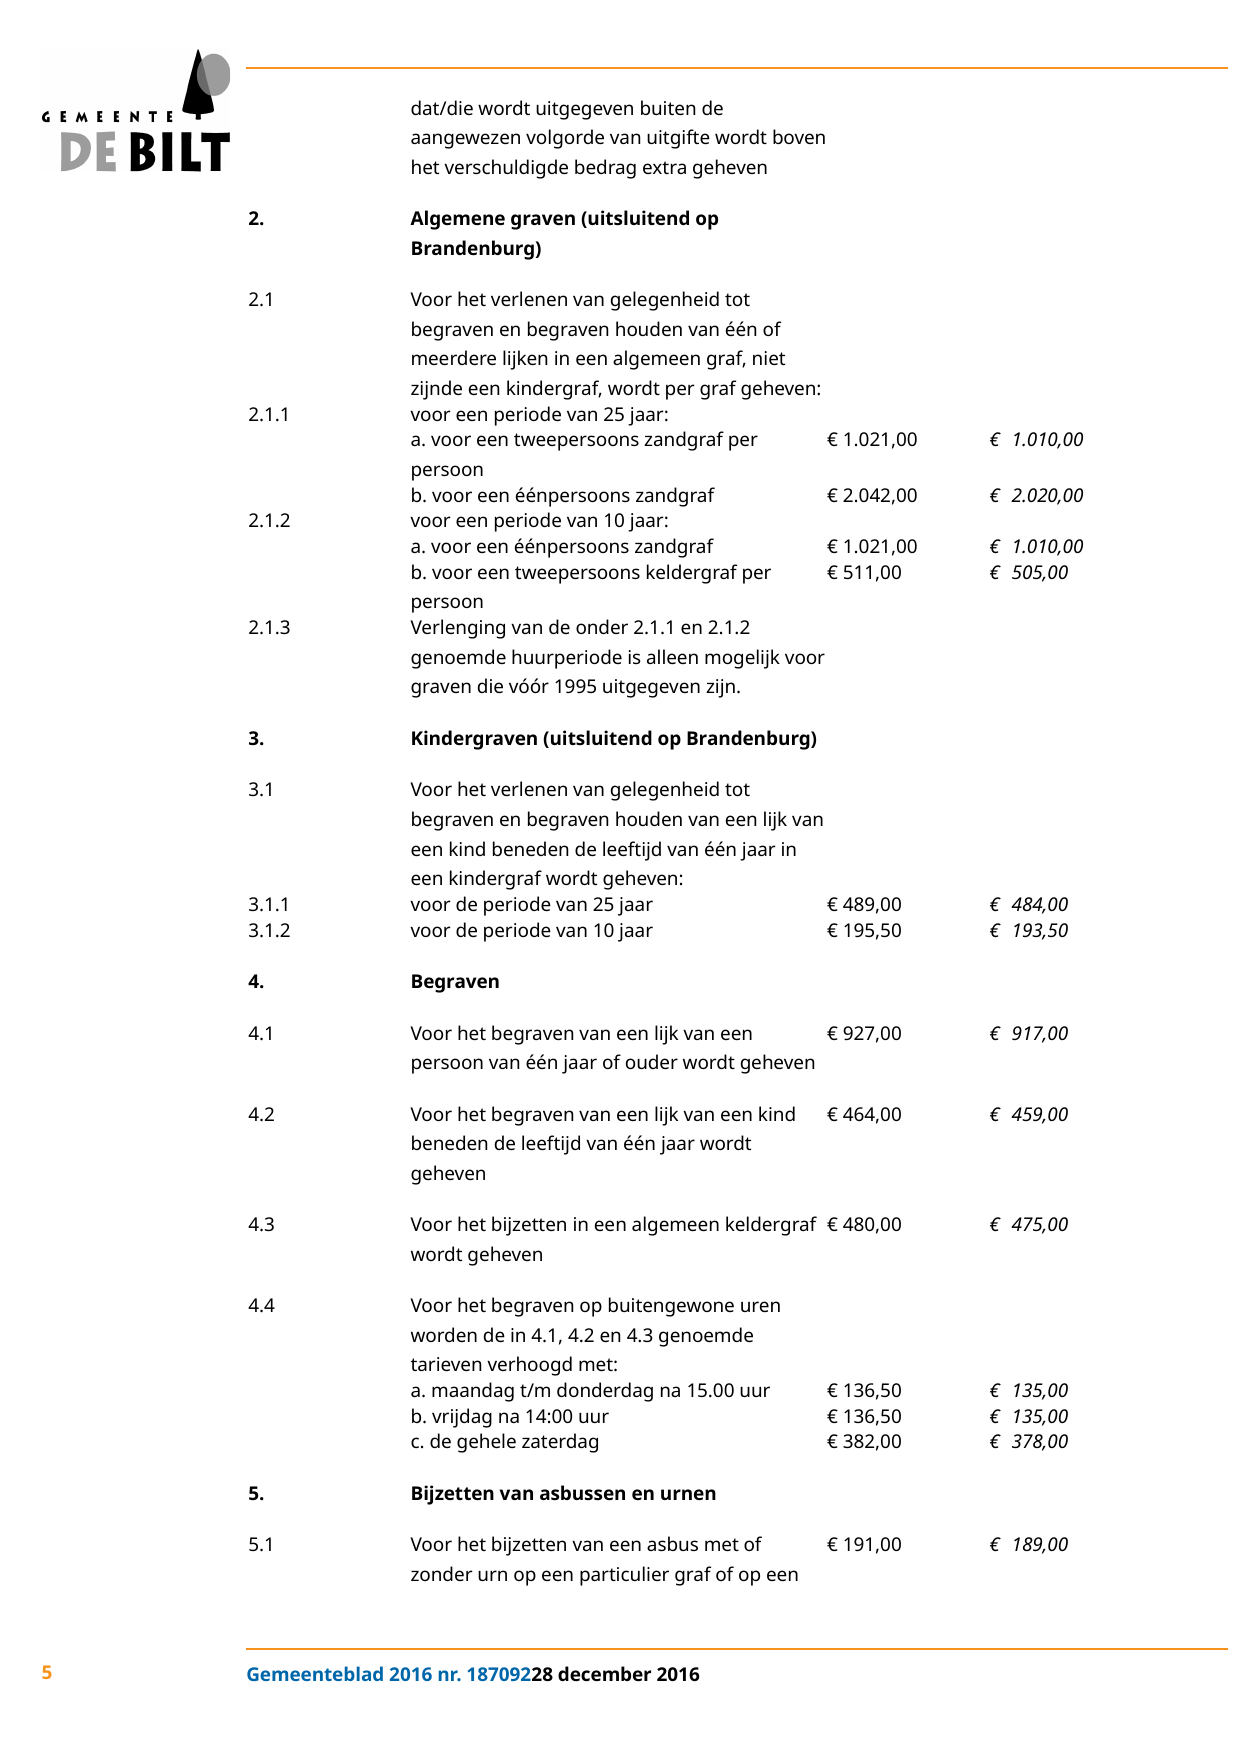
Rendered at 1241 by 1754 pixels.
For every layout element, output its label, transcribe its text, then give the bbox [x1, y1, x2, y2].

table_cell [248, 1377, 410, 1403]
table_cell [989, 1075, 1152, 1101]
table_cell [827, 401, 989, 427]
table_cell [827, 615, 989, 699]
table_cell [827, 1075, 989, 1101]
table_cell € 1.021,00 [827, 427, 989, 482]
table_cell [989, 943, 1152, 968]
table_cell [827, 994, 989, 1020]
table_cell [989, 1186, 1152, 1211]
table_cell [827, 180, 989, 205]
table_cell € 2.042,00 [827, 482, 989, 508]
table_cell [248, 1403, 410, 1429]
table_cell [989, 95, 1152, 180]
table_cell 2.1.2 [248, 508, 410, 533]
table_cell [827, 95, 989, 180]
table_cell [248, 1075, 410, 1101]
table_cell Bijzetten van asbussen en urnen [410, 1480, 827, 1506]
table_cell 4.1 [248, 1020, 410, 1075]
table_cell [410, 751, 827, 777]
table_cell € 136,50 [827, 1403, 989, 1429]
table_cell € 136,50 [827, 1377, 989, 1403]
table_cell [248, 482, 410, 508]
table_cell € 2.020,00 [989, 482, 1152, 508]
table_cell [410, 699, 827, 725]
table_cell [248, 1455, 410, 1480]
table_cell Voor het verlenen van gelegenheid tot begraven en begraven houden van een lijk van een kind beneden de leeftijd van één jaar in een kindergraf wordt geheven: [410, 777, 827, 891]
table_cell [827, 1186, 989, 1211]
table_cell € 475,00 [989, 1211, 1152, 1267]
table_cell [989, 699, 1152, 725]
table_cell [989, 994, 1152, 1020]
table_cell [248, 751, 410, 777]
table_cell [989, 401, 1152, 427]
table_cell [989, 508, 1152, 533]
table_cell [827, 1267, 989, 1292]
table_cell b. voor een éénpersoons zandgraf [410, 482, 827, 508]
table_cell 2.1.3 [248, 615, 410, 699]
table_cell [410, 180, 827, 205]
table_cell 2.1.1 [248, 401, 410, 427]
table_cell [989, 1293, 1152, 1377]
table_cell [989, 751, 1152, 777]
table_cell [248, 1506, 410, 1532]
table_cell Voor het verlenen van gelegenheid tot begraven en begraven houden van één of meerdere lijken in een algemeen graf, niet zijnde een kindergraf, wordt per graf geheven: [410, 286, 827, 401]
table_cell € 378,00 [989, 1429, 1152, 1454]
table_cell c. de gehele zaterdag [410, 1429, 827, 1454]
table_cell [248, 559, 410, 614]
table_cell 3.1 [248, 777, 410, 891]
table_cell [827, 1480, 989, 1506]
table_cell € 1.010,00 [989, 427, 1152, 482]
table_cell [989, 205, 1152, 261]
table_cell 3. [248, 725, 410, 751]
table_cell [248, 1429, 410, 1454]
table_cell € 484,00 [989, 891, 1152, 917]
table_cell a. maandag t/m donderdag na 15.00 uur [410, 1377, 827, 1403]
table_cell [827, 1293, 989, 1377]
table_cell [248, 534, 410, 559]
table_cell Voor het begraven op buitengewone uren worden de in 4.1, 4.2 en 4.3 genoemde tarieven verhoogd met: [410, 1293, 827, 1377]
table_cell [989, 180, 1152, 205]
table_cell [248, 95, 410, 180]
table_cell 3.1.1 [248, 891, 410, 917]
table_cell [989, 968, 1152, 994]
table_cell 4.4 [248, 1293, 410, 1377]
table_cell 3.1.2 [248, 917, 410, 942]
table_cell 2.1 [248, 286, 410, 401]
table_cell € 193,50 [989, 917, 1152, 942]
table_cell b. vrijdag na 14:00 uur [410, 1403, 827, 1429]
table_cell [989, 725, 1152, 751]
table_cell € 191,00 [827, 1532, 989, 1587]
table_cell [989, 1455, 1152, 1480]
table_cell 4. [248, 968, 410, 994]
table_cell [989, 1506, 1152, 1532]
table_cell Verlenging van de onder 2.1.1 en 2.1.2 genoemde huurperiode is alleen mogelijk voor graven die vóór 1995 uitgegeven zijn. [410, 615, 827, 699]
table_cell [248, 1267, 410, 1292]
table_cell [989, 1480, 1152, 1506]
table_cell Voor het begraven van een lijk van een persoon van één jaar of ouder wordt geheven [410, 1020, 827, 1075]
table_cell [989, 777, 1152, 891]
table_cell [989, 286, 1152, 401]
table_cell voor een periode van 10 jaar: [410, 508, 827, 533]
table_cell [248, 180, 410, 205]
table_cell [248, 994, 410, 1020]
table_cell [989, 1267, 1152, 1292]
table_cell [827, 968, 989, 994]
table_cell 4.2 [248, 1101, 410, 1186]
table_cell € 135,00 [989, 1403, 1152, 1429]
table_cell € 489,00 [827, 891, 989, 917]
table_cell € 927,00 [827, 1020, 989, 1075]
table_cell [989, 615, 1152, 699]
table_cell 2. [248, 205, 410, 261]
table_cell [827, 943, 989, 968]
table_cell [827, 777, 989, 891]
table_cell [410, 1186, 827, 1211]
table_cell 5. [248, 1480, 410, 1506]
table_cell [410, 261, 827, 286]
table_cell € 459,00 [989, 1101, 1152, 1186]
table_cell Voor het bijzetten in een algemeen keldergraf wordt geheven [410, 1211, 827, 1267]
picture [41, 47, 231, 172]
table_cell voor de periode van 10 jaar [410, 917, 827, 942]
table_cell € 135,00 [989, 1377, 1152, 1403]
table_cell Begraven [410, 968, 827, 994]
table_cell [410, 1075, 827, 1101]
table_cell [248, 699, 410, 725]
table_cell Voor het bijzetten van een asbus met of zonder urn op een particulier graf of op een [410, 1532, 827, 1587]
table_cell a. voor een éénpersoons zandgraf [410, 534, 827, 559]
table_cell € 382,00 [827, 1429, 989, 1454]
table_cell voor een periode van 25 jaar: [410, 401, 827, 427]
table_cell [410, 1267, 827, 1292]
table_cell [827, 1455, 989, 1480]
table_cell [248, 261, 410, 286]
table_cell voor de periode van 25 jaar [410, 891, 827, 917]
table_cell Voor het begraven van een lijk van een kind beneden de leeftijd van één jaar wordt geheven [410, 1101, 827, 1186]
table_cell 4.3 [248, 1211, 410, 1267]
table_cell [410, 1455, 827, 1480]
table_cell dat/die wordt uitgegeven buiten de aangewezen volgorde van uitgifte wordt boven het verschuldigde bedrag extra geheven [410, 95, 827, 180]
table_cell [248, 1186, 410, 1211]
table_cell € 917,00 [989, 1020, 1152, 1075]
table_cell [827, 751, 989, 777]
table_cell [410, 994, 827, 1020]
table_cell [410, 943, 827, 968]
table_cell Algemene graven (uitsluitend op Brandenburg) [410, 205, 827, 261]
table_cell a. voor een tweepersoons zandgraf per persoon [410, 427, 827, 482]
table_cell b. voor een tweepersoons keldergraf per persoon [410, 559, 827, 614]
table_cell € 189,00 [989, 1532, 1152, 1587]
table_cell 5.1 [248, 1532, 410, 1587]
table_cell € 505,00 [989, 559, 1152, 614]
table_cell [827, 205, 989, 261]
table_cell € 1.010,00 [989, 534, 1152, 559]
table_cell [827, 1506, 989, 1532]
table_cell € 464,00 [827, 1101, 989, 1186]
table_cell [827, 261, 989, 286]
table_cell [827, 699, 989, 725]
table_cell € 511,00 [827, 559, 989, 614]
table_cell [827, 286, 989, 401]
table_cell [410, 1506, 827, 1532]
table_cell [989, 261, 1152, 286]
table_cell [248, 943, 410, 968]
table_cell [248, 427, 410, 482]
table_cell [827, 508, 989, 533]
table_cell € 1.021,00 [827, 534, 989, 559]
table_cell € 195,50 [827, 917, 989, 942]
table_cell [827, 725, 989, 751]
table_cell € 480,00 [827, 1211, 989, 1267]
table_cell Kindergraven (uitsluitend op Brandenburg) [410, 725, 827, 751]
